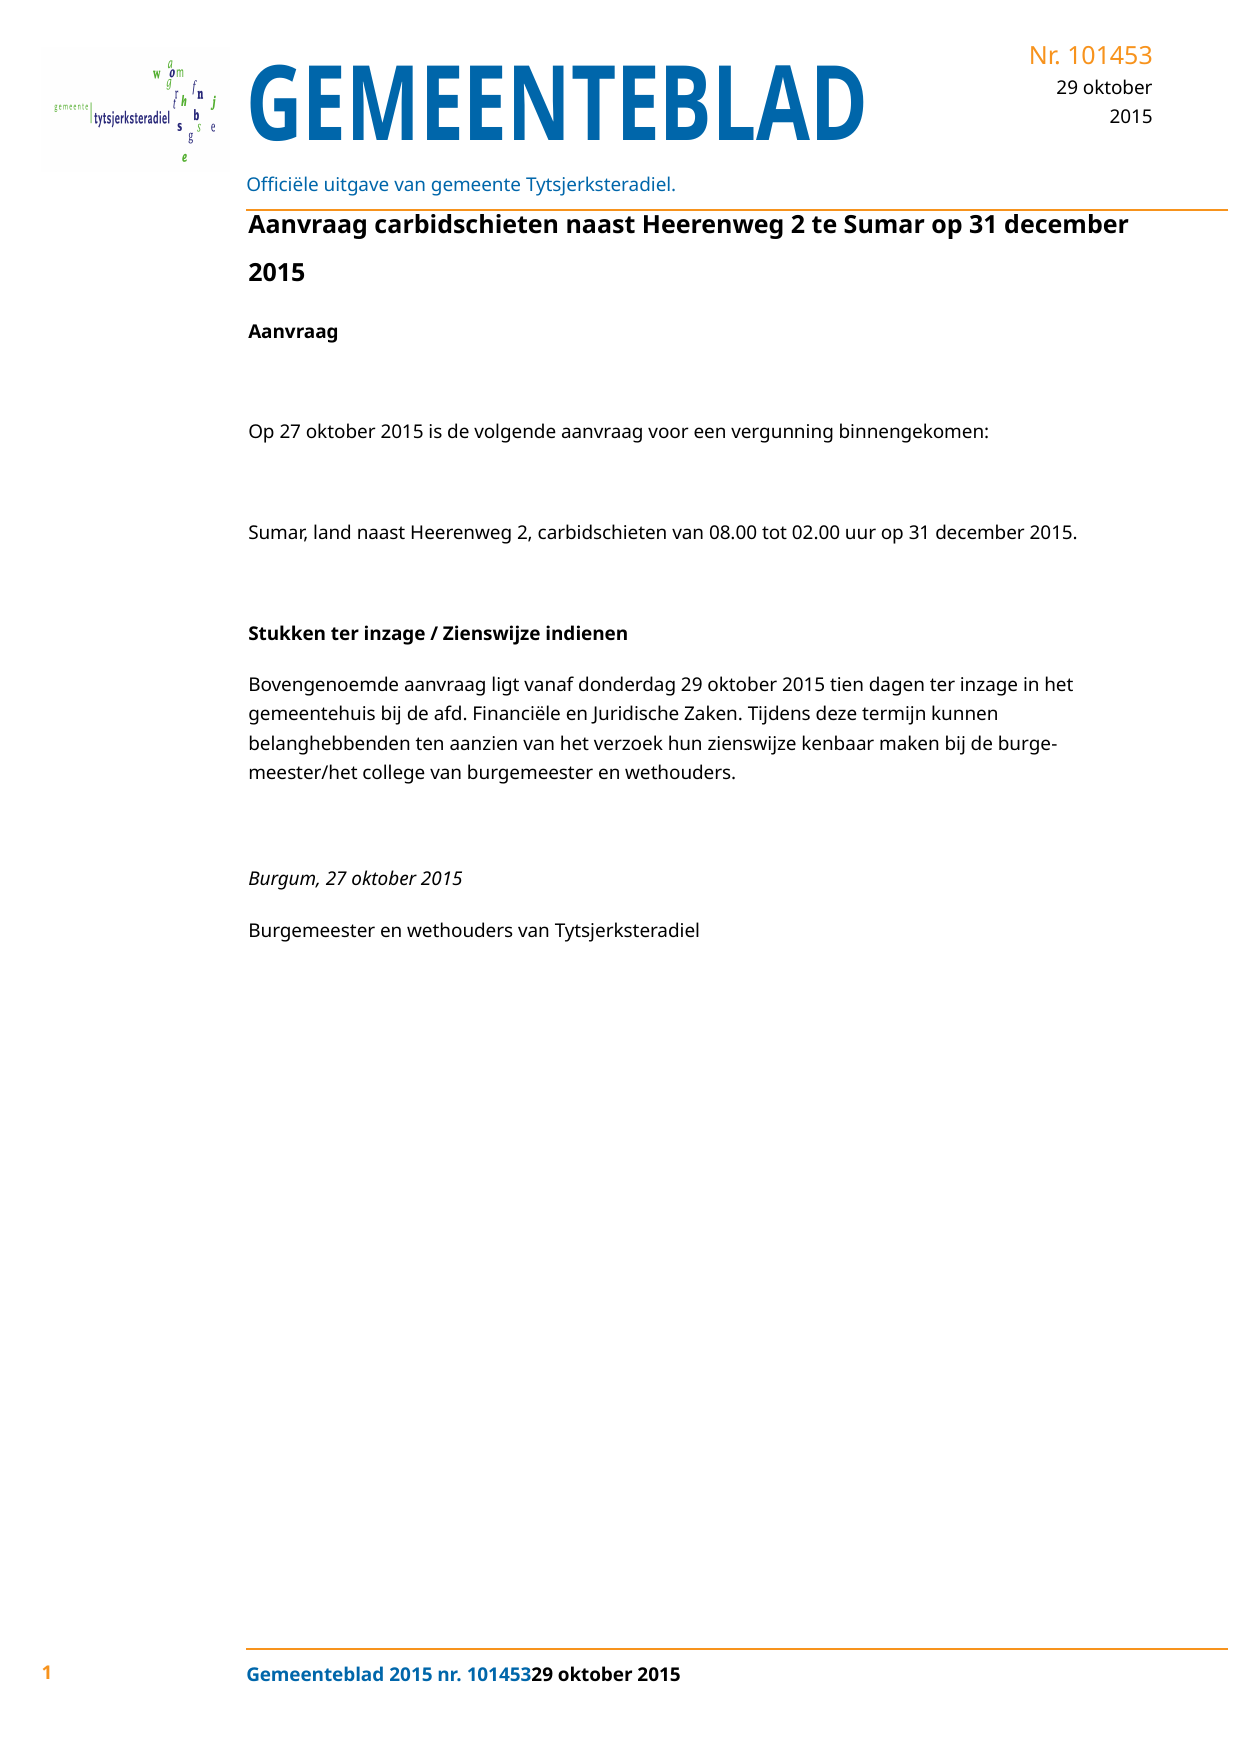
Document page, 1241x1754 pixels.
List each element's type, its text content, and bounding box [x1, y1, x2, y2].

text Bovengenoemde aanvraag ligt vanaf donderdag 29 oktober 2015 tien dagen ter inzage in het gemeentehuis bij de afd. Financiële en Juridische Zaken. Tijdens deze termijn kunnen belanghebbenden ten aanzien van het verzoek hun zienswijze kenbaar maken bij de burge­meester/het college van burgemeester en wethouders. [248, 671, 1152, 785]
text Op 27 oktober 2015 is de volgende aanvraag voor een vergunning binnengekomen: [248, 419, 1152, 444]
text Burgemeester en wethouders van Tytsjerksteradiel [248, 917, 1152, 942]
text Burgum, 27 oktober 2015 [248, 865, 1152, 891]
picture [41, 47, 231, 172]
text Aanvraag [248, 318, 1152, 344]
text Sumar, land naast Heerenweg 2, carbidschieten van 08.00 tot 02.00 uur op 31 december 2015. [248, 519, 1152, 545]
text Aanvraag carbidschieten naast Heerenweg 2 te Sumar op 31 december 2015 [248, 211, 1152, 288]
text Stukken ter inzage / Zienswijze indienen [248, 620, 1152, 646]
